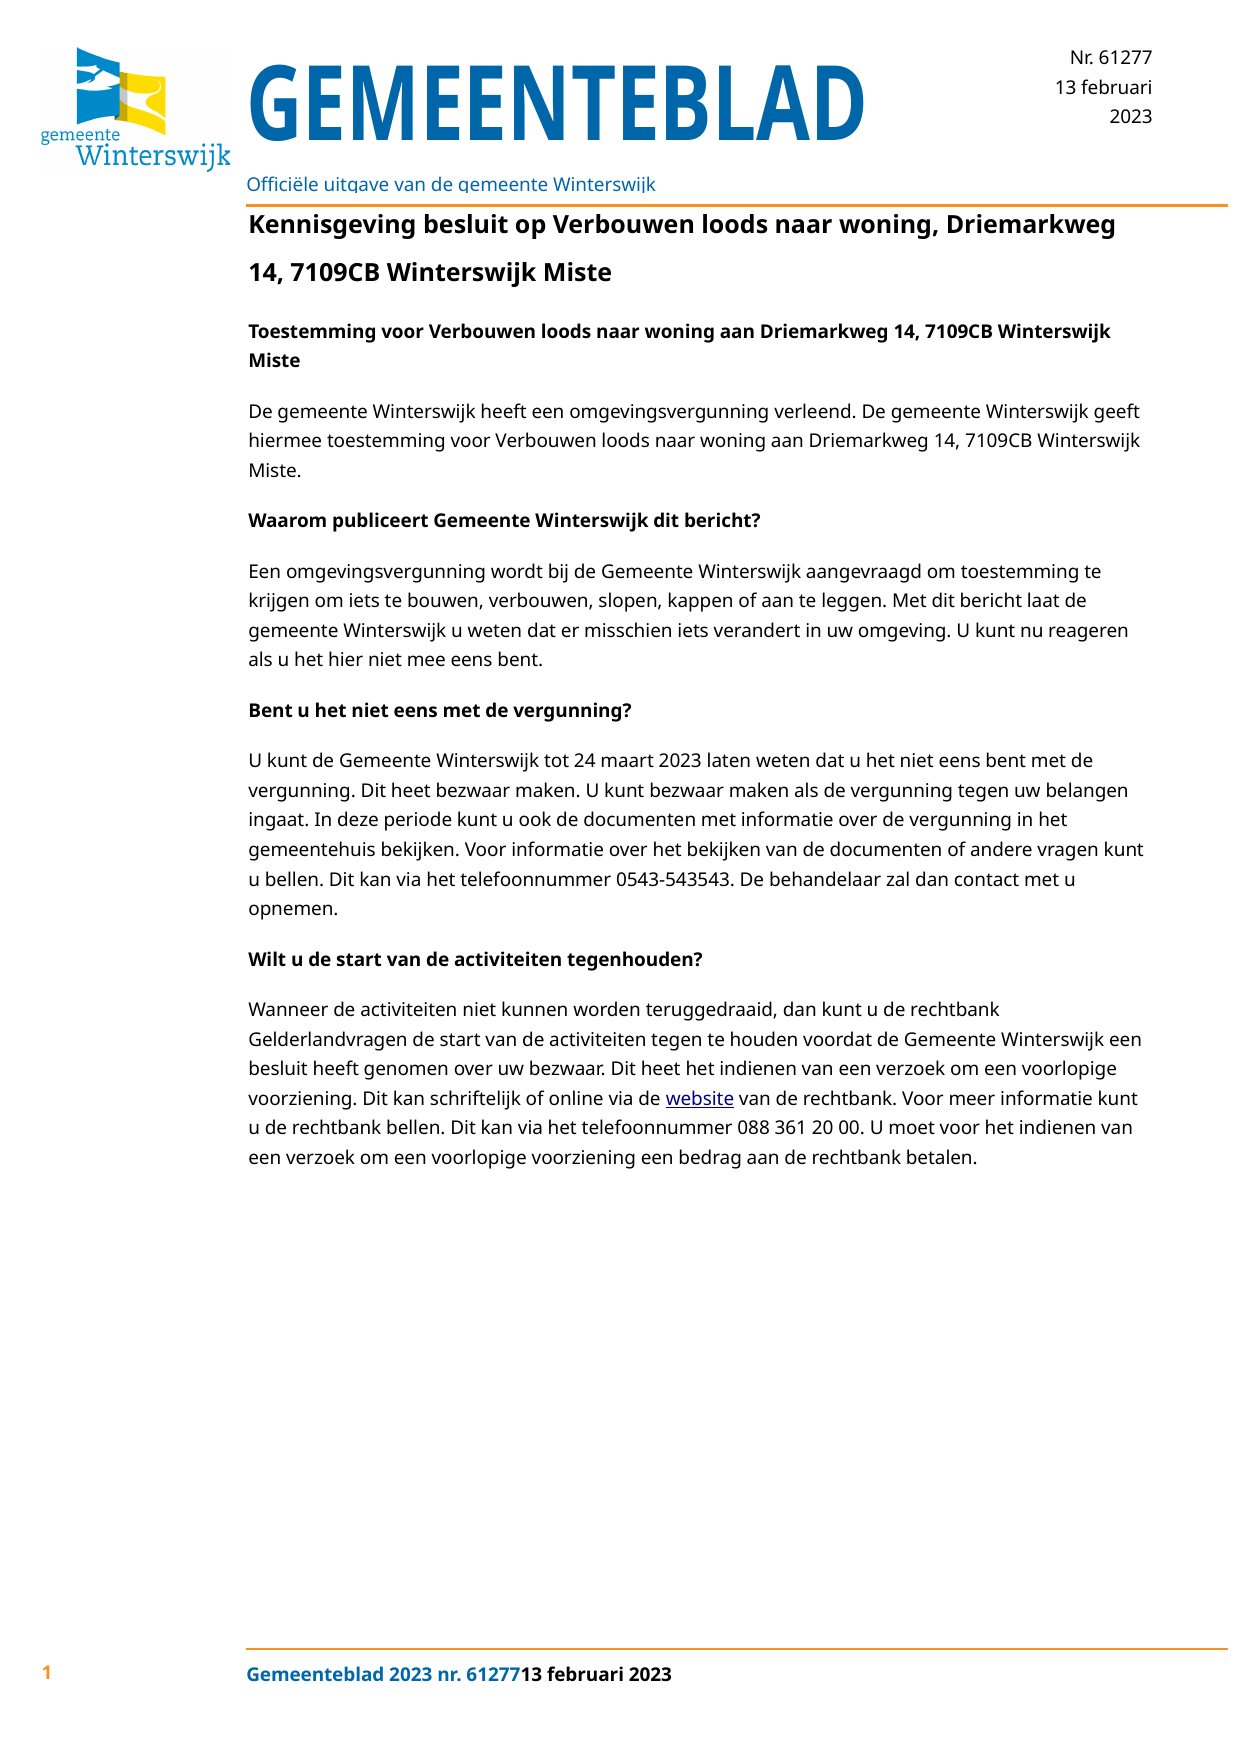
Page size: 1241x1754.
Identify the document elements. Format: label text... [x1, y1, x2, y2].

text U kunt de Gemeente Winterswijk tot 24 maart 2023 laten weten dat u het niet eens bent met de vergunning. Dit heet bezwaar maken. U kunt bezwaar maken als de vergunning tegen uw belangen ingaat. In deze periode kunt u ook de documenten met informatie over de vergunning in het gemeentehuis bekijken. Voor informatie over het bekijken van de documenten of andere vragen kunt u bellen. Dit kan via het telefoonnummer 0543-543543. De behandelaar zal dan contact met u opnemen. [248, 747, 1152, 921]
text Waarom publiceert Gemeente Winterswijk dit bericht? [248, 507, 1152, 533]
text Wilt u de start van de activiteiten tegenhouden? [248, 946, 1152, 972]
text Wanneer de activiteiten niet kunnen worden teruggedraaid, dan kunt u de rechtbank Gelderlandvragen de start van de activiteiten tegen te houden voordat de Gemeente Winterswijk een besluit heeft genomen over uw bezwaar. Dit heet het indienen van een verzoek om een voorlopige voorziening. Dit kan schriftelijk of online via de website van de rechtbank. Voor meer informatie kunt u de rechtbank bellen. Dit kan via het telefoonnummer 088 361 20 00. U moet voor het indienen van een verzoek om een voorlopige voorziening een bedrag aan de rechtbank betalen. [248, 996, 1152, 1170]
text Toestemming voor Verbouwen loods naar woning aan Driemarkweg 14, 7109CB Winterswijk Miste [248, 318, 1152, 373]
picture [225, 153, 231, 162]
text Bent u het niet eens met de vergunning? [248, 697, 1152, 723]
picture [41, 47, 231, 172]
text Een omgevingsvergunning wordt bij de Gemeente Winterswijk aangevraagd om toestemming te krijgen om iets te bouwen, verbouwen, slopen, kappen of aan te leggen. Met dit bericht laat de gemeente Winterswijk u weten dat er misschien iets verandert in uw omgeving. U kunt nu reageren als u het hier niet mee eens bent. [248, 558, 1152, 672]
text De gemeente Winterswijk heeft een omgevingsvergunning verleend. De gemeente Winterswijk geeft hiermee toestemming voor Verbouwen loods naar woning aan Driemarkweg 14, 7109CB Winterswijk Miste. [248, 398, 1152, 483]
text Kennisgeving besluit op Verbouwen loods naar woning, Driemarkweg 14, 7109CB Winterswijk Miste [248, 207, 1152, 288]
